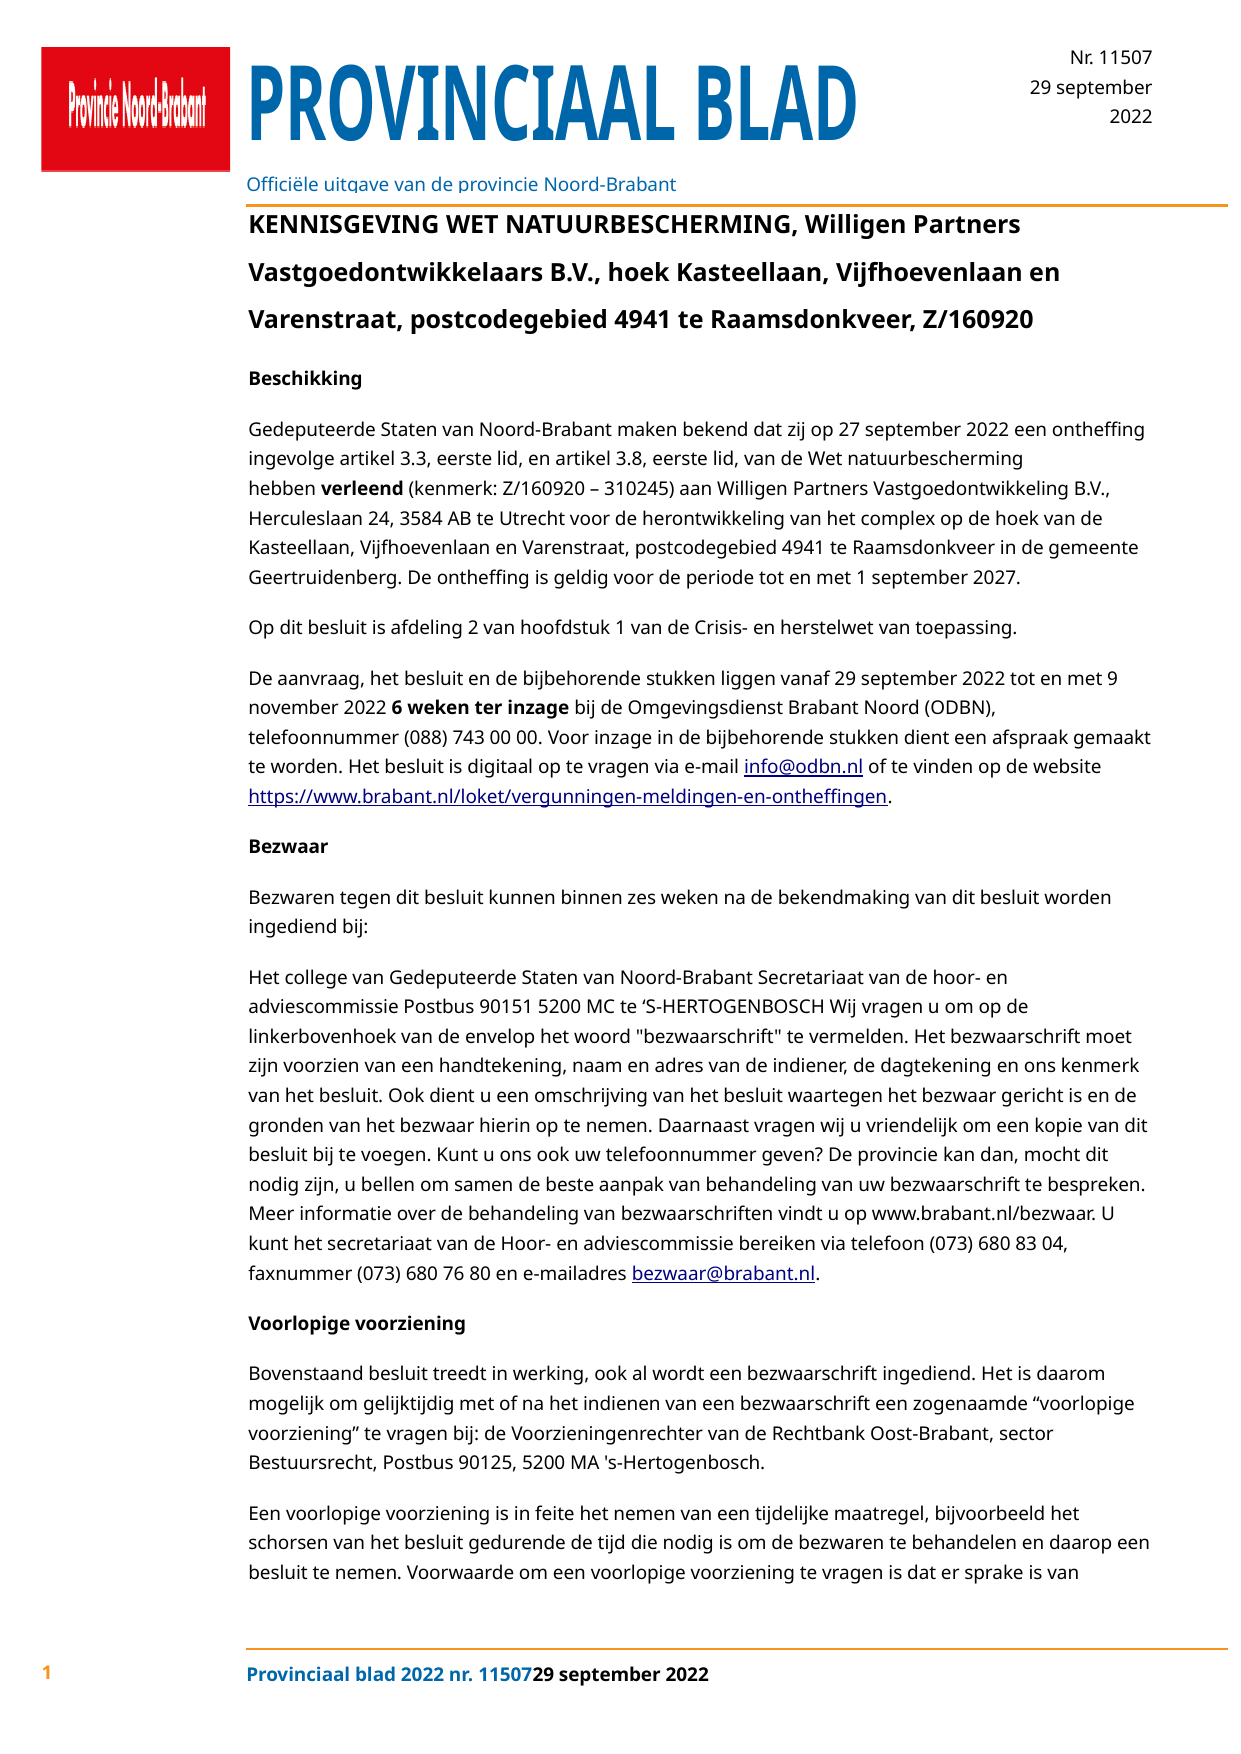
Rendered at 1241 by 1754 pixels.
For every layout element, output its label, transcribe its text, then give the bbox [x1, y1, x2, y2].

text Het college van Gedeputeerde Staten van Noord-Brabant Secretariaat van de hoor- en adviescommissie Postbus 90151 5200 MC te ‘S‑HERTOGENBOSCH Wij vragen u om op de linkerbovenhoek van de envelop het woord "bezwaarschrift" te vermelden. Het bezwaarschrift moet zijn voorzien van een handtekening, naam en adres van de indiener, de dagtekening en ons kenmerk van het besluit. Ook dient u een omschrijving van het besluit waartegen het bezwaar gericht is en de gronden van het bezwaar hierin op te nemen. Daarnaast vragen wij u vriendelijk om een kopie van dit besluit bij te voegen. Kunt u ons ook uw telefoonnummer geven? De provincie kan dan, mocht dit nodig zijn, u bellen om samen de beste aanpak van behandeling van uw bezwaarschrift te bespreken. Meer informatie over de behandeling van bezwaarschriften vindt u op www.brabant.nl/bezwaar. U kunt het secretariaat van de Hoor- en adviescommissie bereiken via telefoon (073) 680 83 04, faxnummer (073) 680 76 80 en e-mailadres bezwaar@brabant.nl. [248, 964, 1152, 1285]
text Bezwaren tegen dit besluit kunnen binnen zes weken na de bekendmaking van dit besluit worden ingediend bij: [248, 884, 1152, 939]
text Bovenstaand besluit treedt in werking, ook al wordt een bezwaarschrift ingediend. Het is daarom mogelijk om gelijktijdig met of na het indienen van een bezwaarschrift een zogenaamde “voorlopige voorziening” te vragen bij: de Voorzieningenrechter van de Rechtbank Oost-Brabant, sector Bestuursrecht, Postbus 90125, 5200 MA 's-Hertogenbosch. [248, 1361, 1152, 1475]
text Bezwaar [248, 833, 1152, 859]
text Gedeputeerde Staten van Noord-Brabant maken bekend dat zij op 27 september 2022 een ontheffing ingevolge artikel 3.3, eerste lid, en artikel 3.8, eerste lid, van de Wet natuurbescherming hebben verleend (kenmerk: Z/160920 – 310245) aan Willigen Partners Vastgoedontwikkeling B.V., Herculeslaan 24, 3584 AB te Utrecht voor de herontwikkeling van het complex op de hoek van de Kasteellaan, Vijfhoevenlaan en Varenstraat, postcodegebied 4941 te Raamsdonkveer in de gemeente Geertruidenberg. De ontheffing is geldig voor de periode tot en met 1 september 2027. [248, 416, 1152, 589]
text Beschikking [248, 366, 1152, 391]
text Een voorlopige voorziening is in feite het nemen van een tijdelijke maatregel, bijvoorbeeld het schorsen van het besluit gedurende de tijd die nodig is om de bezwaren te behandelen en daarop een besluit te nemen. Voorwaarde om een voorlopige voorziening te vragen is dat er sprake is van [248, 1500, 1152, 1584]
text KENNISGEVING WET NATUURBESCHERMING, Willigen Partners Vastgoedontwikkelaars B.V., hoek Kasteellaan, Vijfhoevenlaan en Varenstraat, postcodegebied 4941 te Raamsdonkveer, Z/160920 [248, 207, 1152, 336]
text Voorlopige voorziening [248, 1310, 1152, 1336]
picture [41, 47, 231, 172]
text Op dit besluit is afdeling 2 van hoofdstuk 1 van de Crisis- en herstelwet van toepassing. [248, 614, 1152, 640]
text De aanvraag, het besluit en de bijbehorende stukken liggen vanaf 29 september 2022 tot en met 9 november 2022 6 weken ter inzage bij de Omgevingsdienst Brabant Noord (ODBN), telefoonnummer (088) 743 00 00. Voor inzage in de bijbehorende stukken dient een afspraak gemaakt te worden. Het besluit is digitaal op te vragen via e-mail info@odbn.nl of te vinden op de website https://www.brabant.nl/loket/vergunningen-meldingen-en-ontheffingen. [248, 665, 1152, 809]
